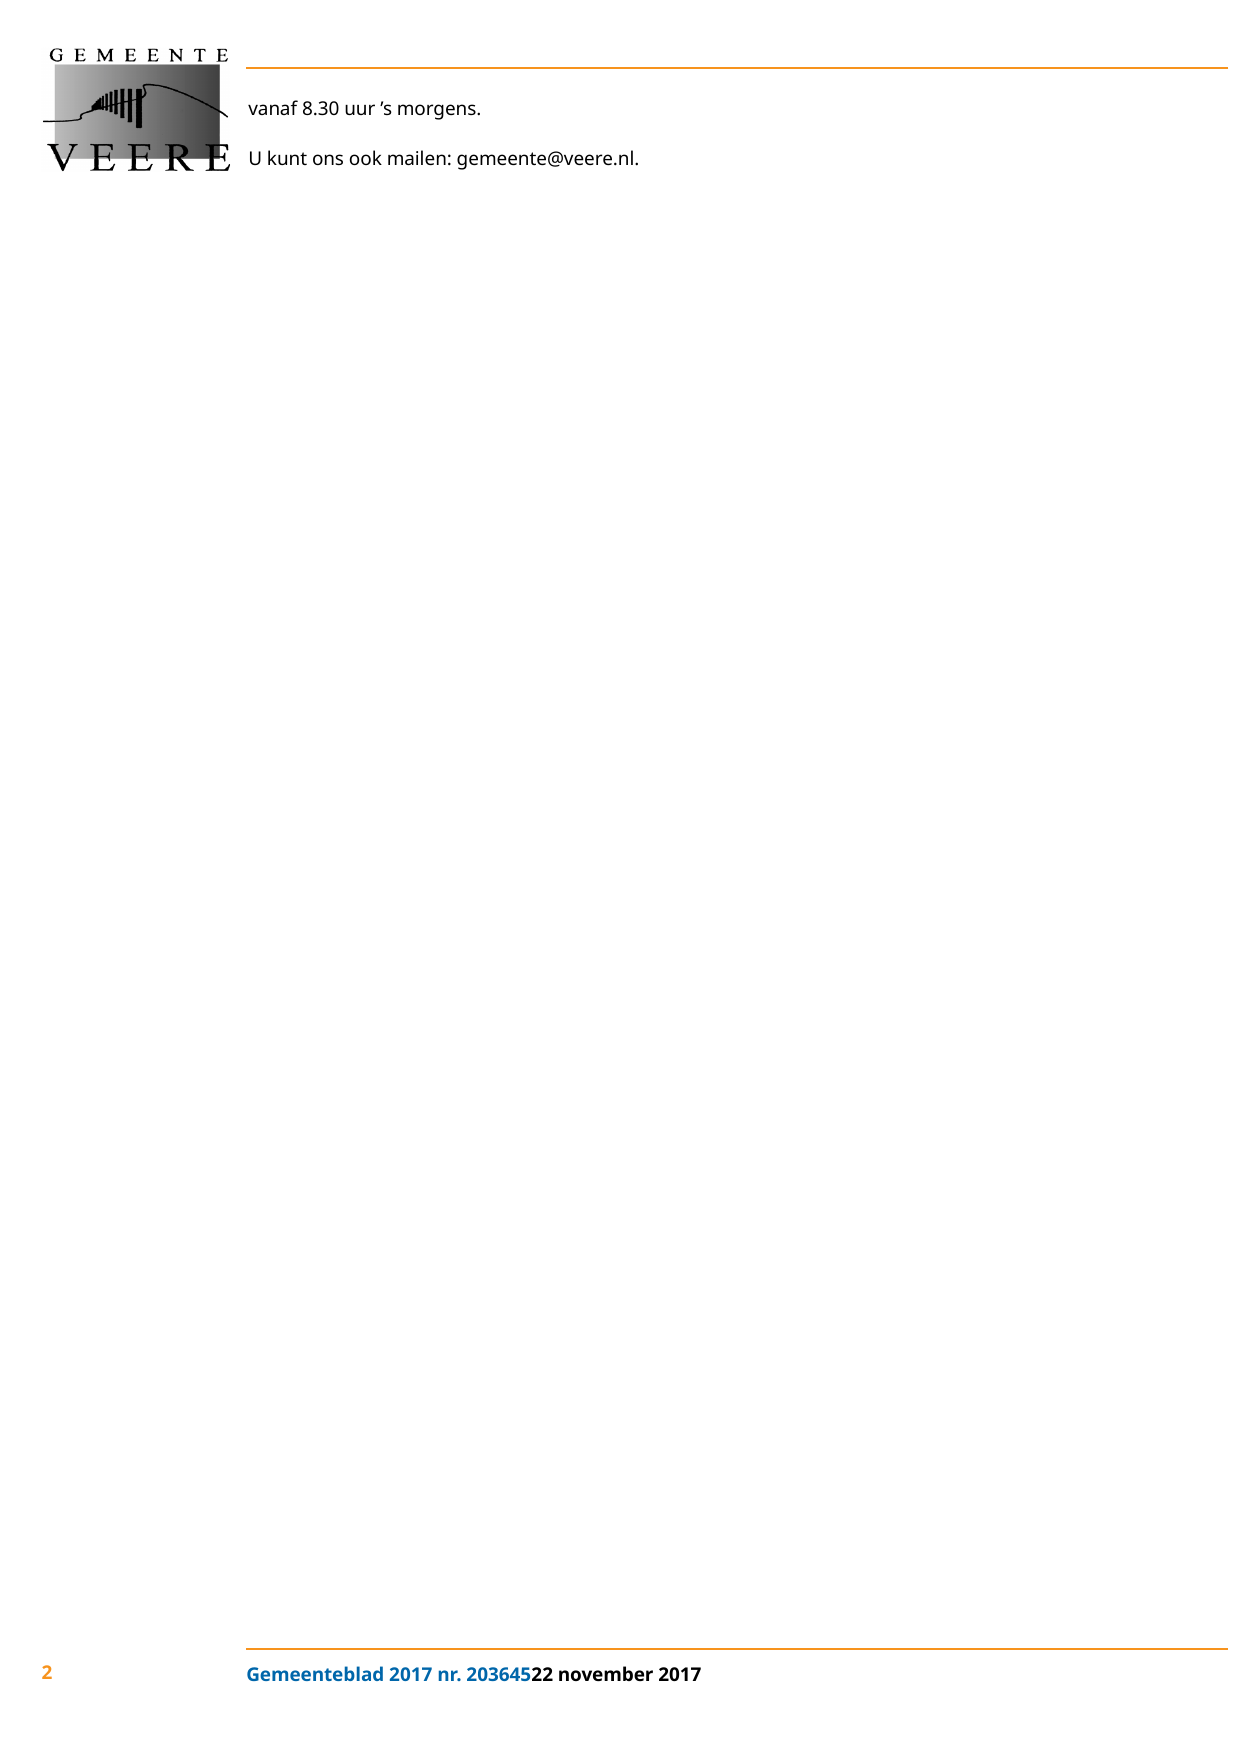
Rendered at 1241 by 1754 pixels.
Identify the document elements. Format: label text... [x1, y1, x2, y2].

picture [41, 47, 231, 172]
text vanaf 8.30 uur ’s morgens. [248, 95, 1152, 121]
text U kunt ons ook mailen: gemeente@veere.nl. [248, 145, 1152, 171]
